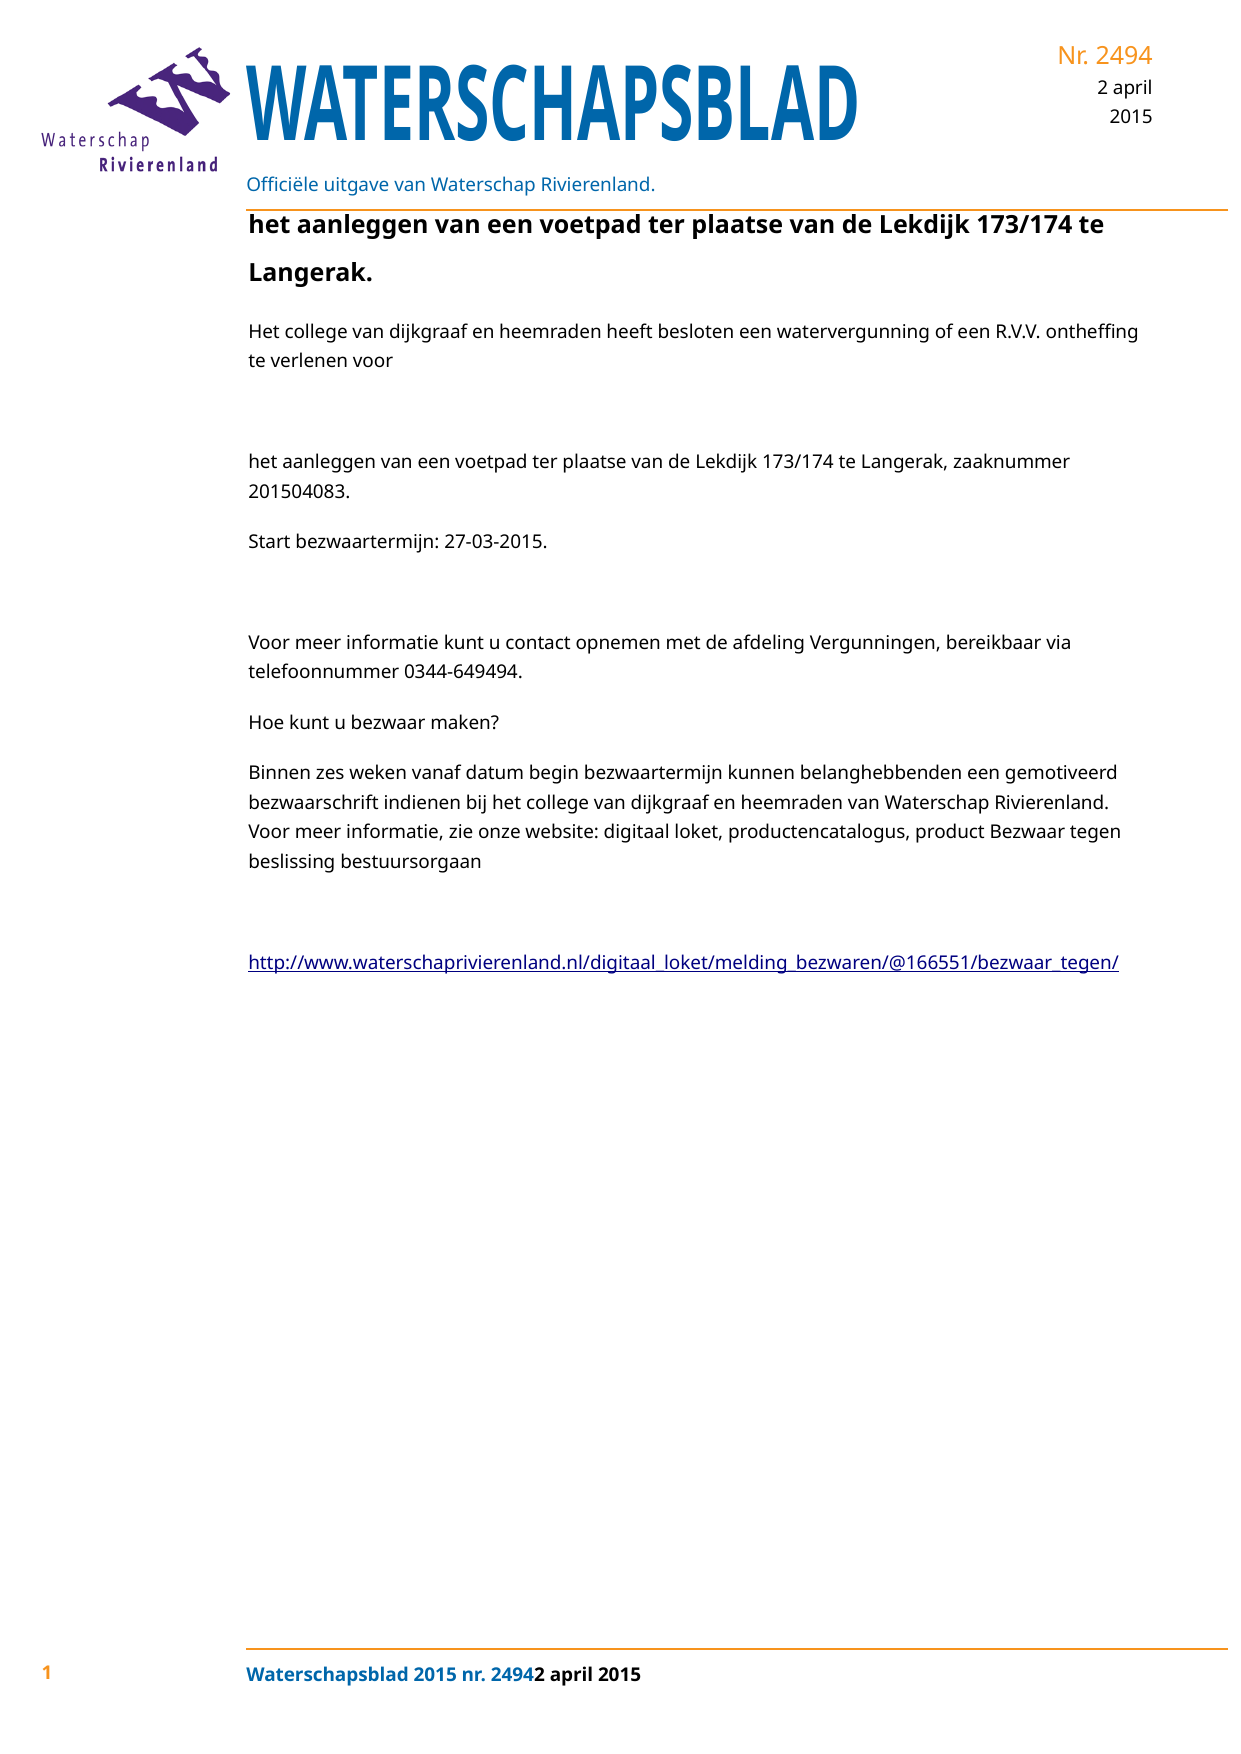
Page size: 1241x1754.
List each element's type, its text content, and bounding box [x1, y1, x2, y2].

text het aanleggen van een voetpad ter plaatse van de Lekdijk 173/174 te Langerak. [248, 211, 1152, 288]
text http://www.waterschaprivierenland.nl/digitaal_loket/melding_bezwaren/@166551/bezwaar_tegen/ [248, 949, 1152, 975]
text Binnen zes weken vanaf datum begin bezwaartermijn kunnen belanghebbenden een gemotiveerd bezwaarschrift indienen bij het college van dijkgraaf en heemraden van Waterschap Rivierenland. Voor meer informatie, zie onze website: digitaal loket, productencatalogus, product Bezwaar tegen beslissing bestuursorgaan [248, 759, 1152, 874]
picture [41, 47, 231, 172]
text Start bezwaartermijn: 27-03-2015. [248, 528, 1152, 554]
text Voor meer informatie kunt u contact opnemen met de afdeling Vergunningen, bereikbaar via telefoonnummer 0344-649494. [248, 629, 1152, 684]
text Het college van dijkgraaf en heemraden heeft besloten een watervergunning of een R.V.V. ontheffing te verlenen voor [248, 318, 1152, 373]
text Hoe kunt u bezwaar maken? [248, 709, 1152, 735]
text het aanleggen van een voetpad ter plaatse van de Lekdijk 173/174 te Langerak, zaaknummer 201504083. [248, 448, 1152, 504]
